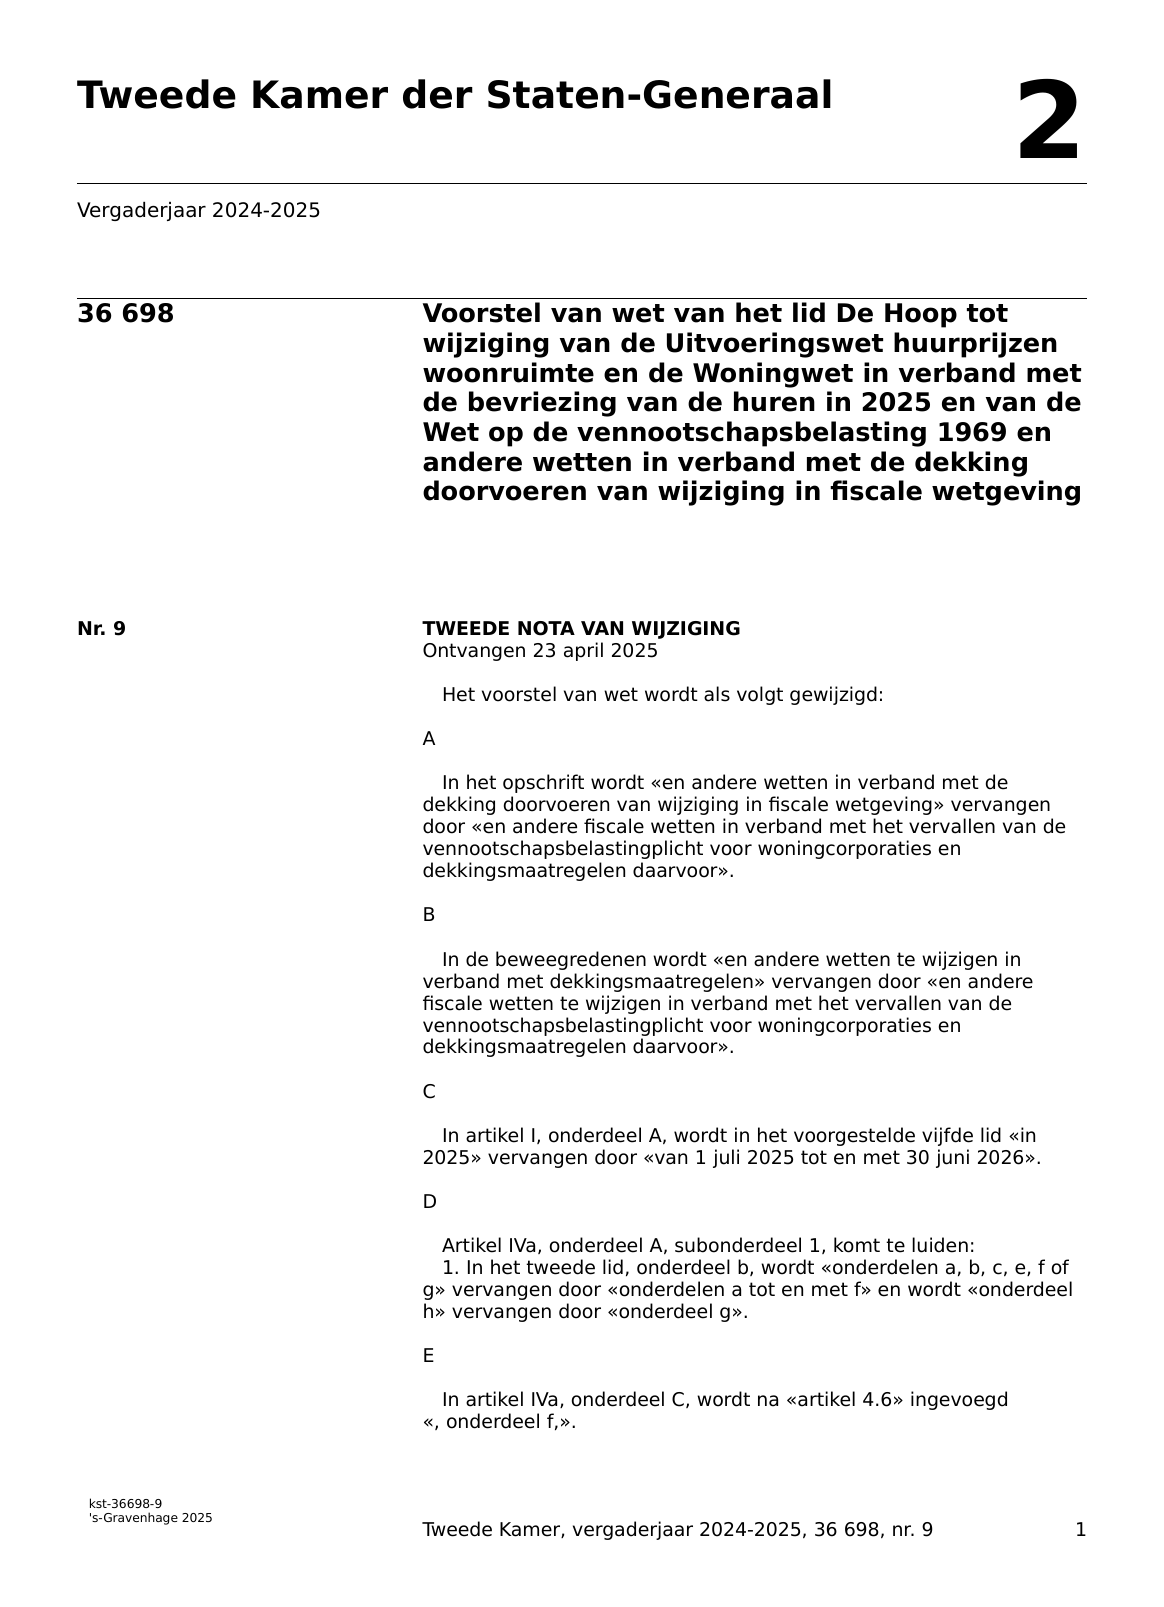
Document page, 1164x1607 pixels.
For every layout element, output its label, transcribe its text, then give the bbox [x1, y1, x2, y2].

text In de beweegredenen wordt «en andere wetten te wijzigen in verband met dekkingsmaatregelen» vervangen door «en andere fiscale wetten te wijzigen in verband met het vervallen van de vennootschapsbelastingplicht voor woningcorporaties en dekkingsmaatregelen daarvoor». [422, 948, 1087, 1058]
subtitle D [422, 1191, 1087, 1213]
subtitle Nr. 9 TWEEDE NOTA VAN WIJZIGING [77, 618, 1087, 640]
table_cell Vergaderjaar 2024-2025 [77, 184, 1087, 298]
text kst-36698-9 [88, 1497, 323, 1511]
text 1. In het tweede lid, onderdeel b, wordt «onderdelen a, b, c, e, f of g» vervangen door «onderdelen a tot en met f» en wordt «onderdeel h» vervangen door «onderdeel g». [422, 1257, 1087, 1323]
text In artikel IVa, onderdeel C, wordt na «artikel 4.6» ingevoegd «, onderdeel f,». [422, 1389, 1087, 1433]
subtitle C [422, 1081, 1087, 1103]
text In het opschrift wordt «en andere wetten in verband met de dekking doorvoeren van wijziging in fiscale wetgeving» vervangen door «en andere fiscale wetten in verband met het vervallen van de vennootschapsbelastingplicht voor woningcorporaties en dekkingsmaatregelen daarvoor». [422, 772, 1087, 882]
text Het voorstel van wet wordt als volgt gewijzigd: [422, 684, 1087, 706]
text 's-Gravenhage 2025 [88, 1511, 323, 1525]
text Ontvangen 23 april 2025 [422, 640, 1087, 662]
text Artikel IVa, onderdeel A, subonderdeel 1, komt te luiden: [422, 1235, 1087, 1257]
subtitle A [422, 728, 1087, 750]
subtitle B [422, 904, 1087, 926]
subtitle E [422, 1345, 1087, 1367]
table_header 2 [886, 59, 1087, 183]
subtitle 36 698 Voorstel van wet van het lid De Hoop tot wijziging van de Uitvoeringswet huurprijzen woonruimte en de Woningwet in verband met de bevriezing van de huren in 2025 en van de Wet op de vennootschapsbelasting 1969 en andere wetten in verband met de dekking doorvoeren van wijziging in fiscale wetgeving [77, 299, 1087, 507]
text In artikel I, onderdeel A, wordt in het voorgestelde vijfde lid «in 2025» vervangen door «van 1 juli 2025 tot en met 30 juni 2026». [422, 1125, 1087, 1169]
table_header Tweede Kamer der Staten-Generaal [77, 59, 886, 183]
